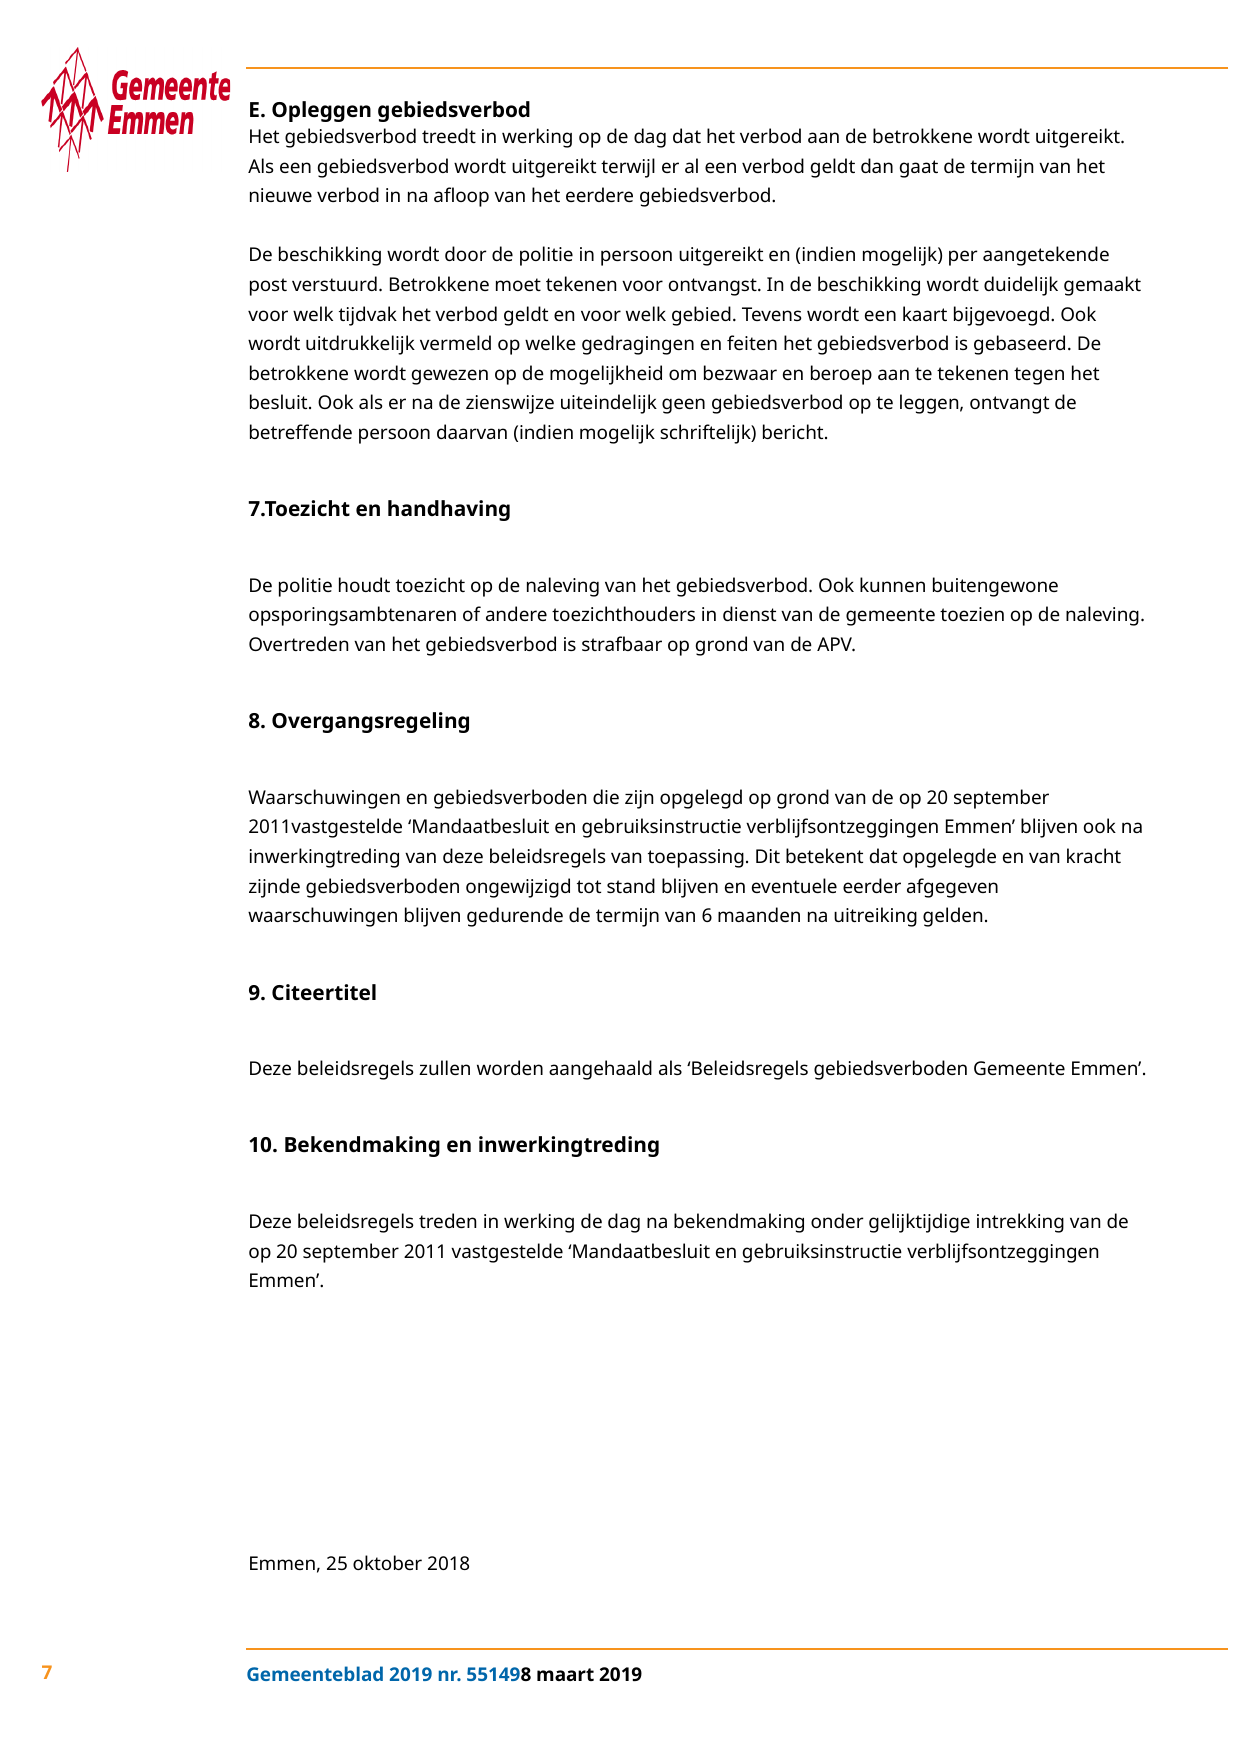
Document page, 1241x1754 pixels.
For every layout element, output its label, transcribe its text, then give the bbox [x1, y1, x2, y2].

text Deze beleidsregels zullen worden aangehaald als ‘Beleidsregels gebiedsverboden Gemeente Emmen’. [248, 1055, 1152, 1081]
text De beschikking wordt door de politie in persoon uitgereikt en (indien mogelijk) per aangetekende post verstuurd. Betrokkene moet tekenen voor ontvangst. In de beschikking wordt duidelijk gemaakt voor welk tijdvak het verbod geldt en voor welk gebied. Tevens wordt een kaart bijgevoegd. Ook wordt uitdrukkelijk vermeld op welke gedragingen en feiten het gebiedsverbod is gebaseerd. De betrokkene wordt gewezen op de mogelijkheid om bezwaar en beroep aan te tekenen tegen het besluit. Ook als er na de zienswijze uiteindelijk geen gebiedsverbod op te leggen, ontvangt de betreffende persoon daarvan (indien mogelijk schriftelijk) bericht. [248, 242, 1152, 445]
text 10. Bekendmaking en inwerkingtreding [248, 1131, 1152, 1159]
text Het gebiedsverbod treedt in werking op de dag dat het verbod aan de betrokkene wordt uitgereikt. Als een gebiedsverbod wordt uitgereikt terwijl er al een verbod geldt dan gaat de termijn van het nieuwe verbod in na afloop van het eerdere gebiedsverbod. [248, 123, 1152, 208]
text De politie houdt toezicht op de naleving van het gebiedsverbod. Ook kunnen buitengewone opsporingsambtenaren of andere toezichthouders in dienst van de gemeente toezien op de naleving. Overtreden van het gebiedsverbod is strafbaar op grond van de APV. [248, 572, 1152, 657]
text 9. Citeertitel [248, 978, 1152, 1006]
text Emmen, 25 oktober 2018 [248, 1550, 1152, 1575]
text 7.Toezicht en handhaving [248, 494, 1152, 523]
picture [41, 47, 231, 172]
text E. Opleggen gebiedsverbod [248, 95, 1152, 123]
text 8. Overgangsregeling [248, 706, 1152, 735]
text Waarschuwingen en gebiedsverboden die zijn opgelegd op grond van de op 20 september 2011vastgestelde ‘Mandaatbesluit en gebruiksinstructie verblijfsontzeggingen Emmen’ blijven ook na inwerkingtreding van deze beleidsregels van toepassing. Dit betekent dat opgelegde en van kracht zijnde gebiedsverboden ongewijzigd tot stand blijven en eventuele eerder afgegeven waarschuwingen blijven gedurende de termijn van 6 maanden na uitreiking gelden. [248, 784, 1152, 928]
text Deze beleidsregels treden in werking de dag na bekendmaking onder gelijktijdige intrekking van de op 20 september 2011 vastgestelde ‘Mandaatbesluit en gebruiksinstructie verblijfsontzeggingen Emmen’. [248, 1208, 1152, 1293]
